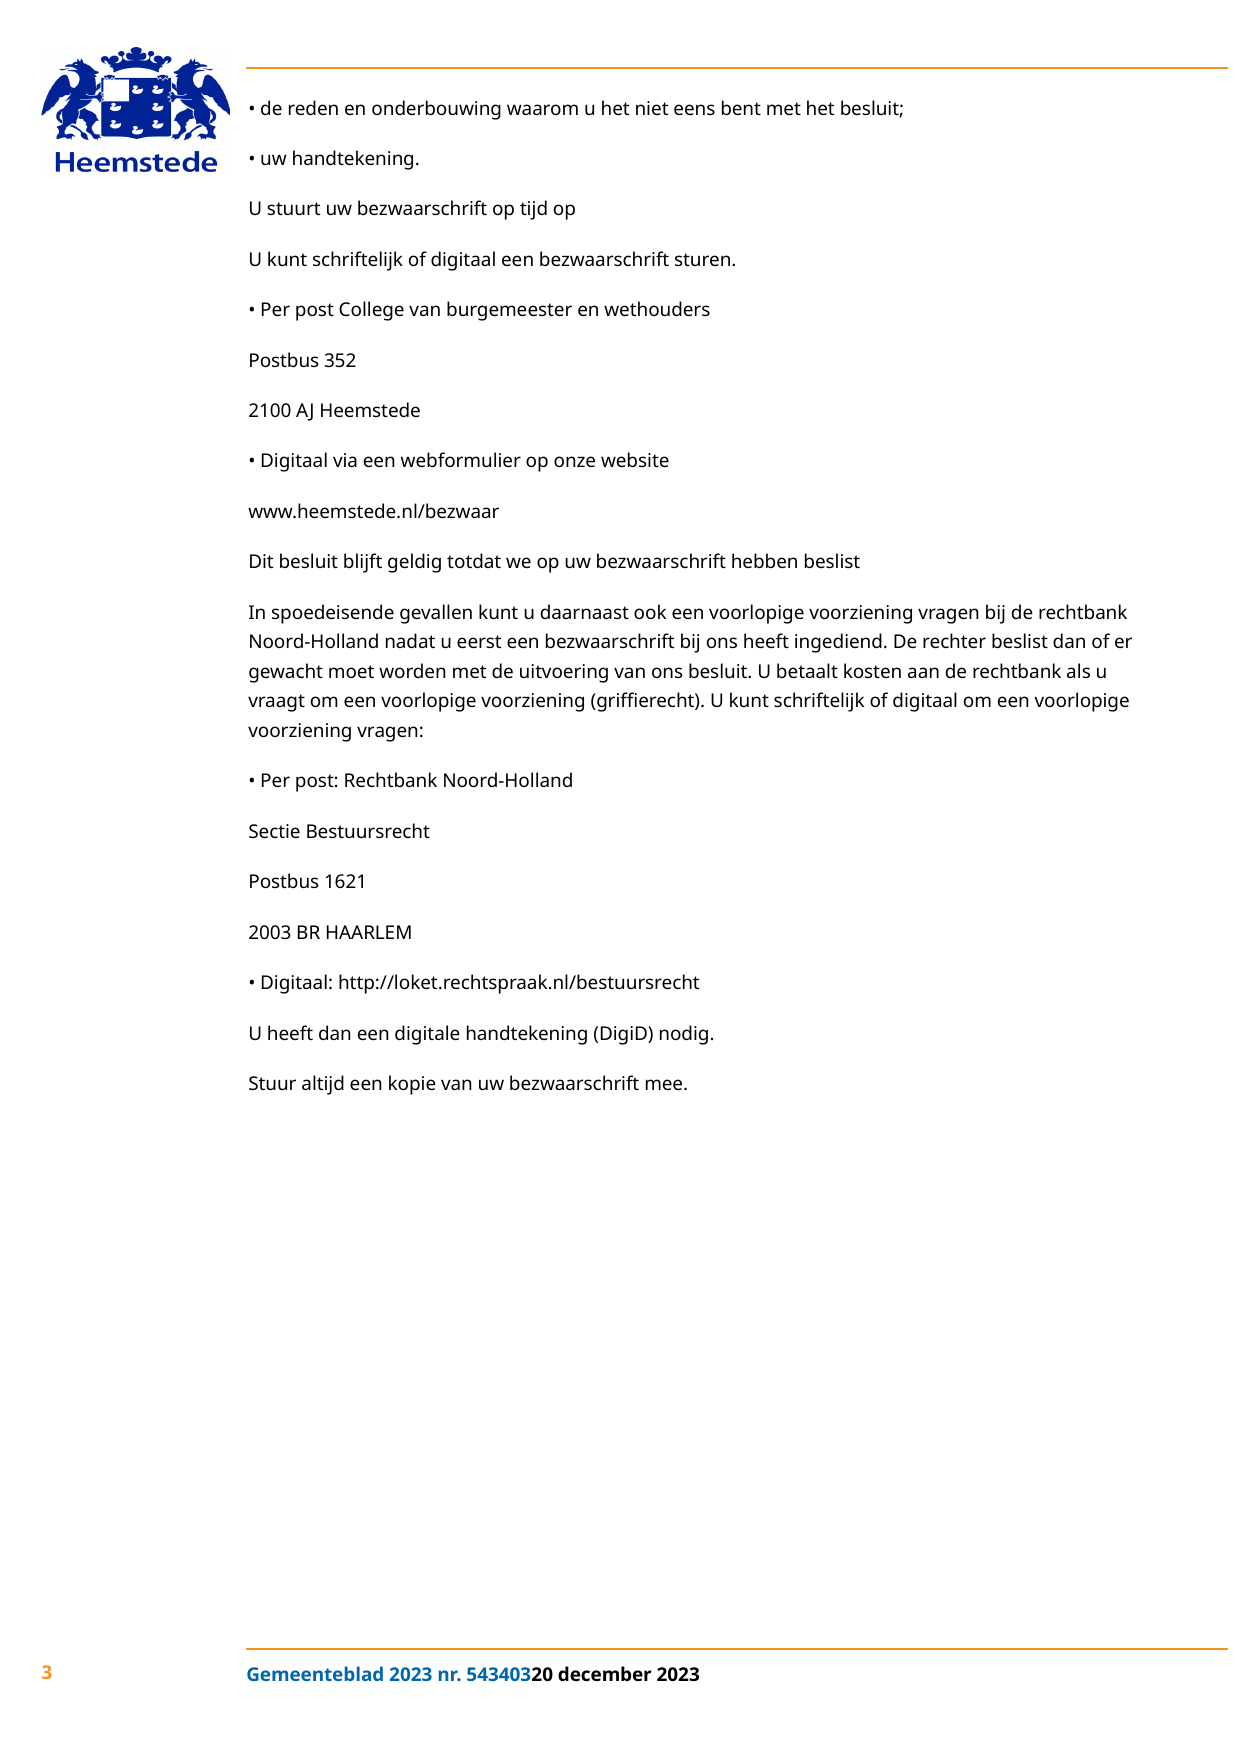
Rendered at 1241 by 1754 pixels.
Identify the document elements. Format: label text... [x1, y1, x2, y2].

text 2100 AJ Heemstede [248, 397, 1152, 423]
text • Per post: Rechtbank Noord-Holland [248, 768, 1152, 793]
text Postbus 352 [248, 347, 1152, 373]
text • de reden en onderbouwing waarom u het niet eens bent met het besluit; [248, 95, 1152, 121]
text U heeft dan een digitale handtekening (DigiD) nodig. [248, 1020, 1152, 1046]
text In spoedeisende gevallen kunt u daarnaast ook een voorlopige voorziening vragen bij de rechtbank Noord-Holland nadat u eerst een bezwaarschrift bij ons heeft ingediend. De rechter beslist dan of er gewacht moet worden met de uitvoering van ons besluit. U betaalt kosten aan de rechtbank als u vraagt om een voorlopige voorziening (griffierecht). U kunt schriftelijk of digitaal om een voorlopige voorziening vragen: [248, 599, 1152, 743]
text • Digitaal: http://loket.rechtspraak.nl/bestuursrecht [248, 969, 1152, 995]
text www.heemstede.nl/bezwaar [248, 498, 1152, 524]
text Postbus 1621 [248, 868, 1152, 894]
text • Per post College van burgemeester en wethouders [248, 296, 1152, 322]
text Sectie Bestuursrecht [248, 818, 1152, 844]
text • Digitaal via een webformulier op onze website [248, 448, 1152, 473]
text U kunt schriftelijk of digitaal een bezwaarschrift sturen. [248, 246, 1152, 272]
text 2003 BR HAARLEM [248, 919, 1152, 945]
text Stuur altijd een kopie van uw bezwaarschrift mee. [248, 1070, 1152, 1096]
text U stuurt uw bezwaarschrift op tijd op [248, 196, 1152, 221]
picture [41, 47, 231, 172]
text • uw handtekening. [248, 145, 1152, 171]
text Dit besluit blijft geldig totdat we op uw bezwaarschrift hebben beslist [248, 548, 1152, 574]
